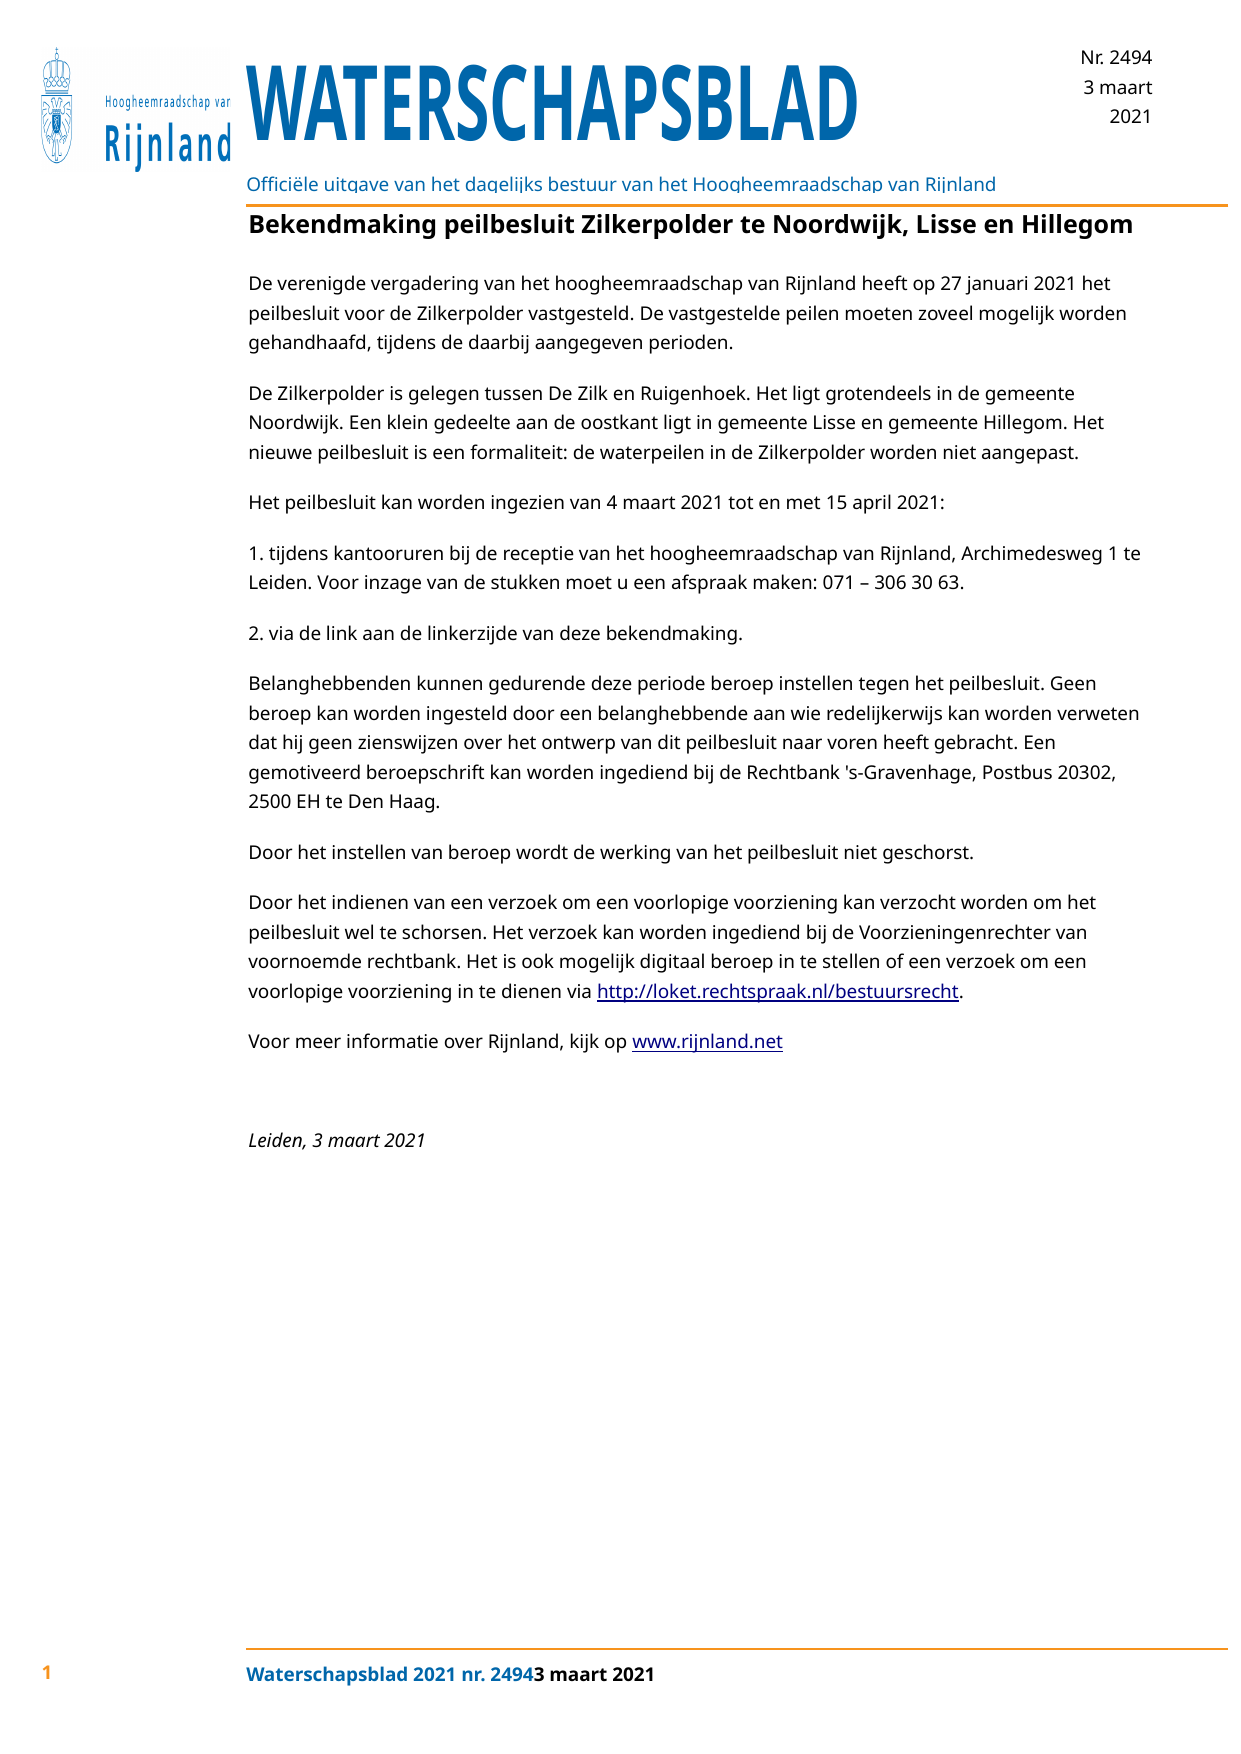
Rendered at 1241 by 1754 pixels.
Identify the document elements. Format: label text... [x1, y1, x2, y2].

text 2. via de link aan de linkerzijde van deze bekendmaking. [248, 620, 1152, 646]
text Belanghebbenden kunnen gedurende deze periode beroep instellen tegen het peilbesluit. Geen beroep kan worden ingesteld door een belanghebbende aan wie redelijkerwijs kan worden verweten dat hij geen zienswijzen over het ontwerp van dit peilbesluit naar voren heeft gebracht. Een gemotiveerd beroepschrift kan worden ingediend bij de Rechtbank 's-Gravenhage, Postbus 20302, 2500 EH te Den Haag. [248, 670, 1152, 814]
text Door het instellen van beroep wordt de werking van het peilbesluit niet geschorst. [248, 839, 1152, 865]
text De Zilkerpolder is gelegen tussen De Zilk en Ruigenhoek. Het ligt grotendeels in de gemeente Noordwijk. Een klein gedeelte aan de oostkant ligt in gemeente Lisse en gemeente Hillegom. Het nieuwe peilbesluit is een formaliteit: de waterpeilen in de Zilkerpolder worden niet aangepast. [248, 380, 1152, 465]
text Leiden, 3 maart 2021 [248, 1127, 1152, 1153]
text Door het indienen van een verzoek om een voorlopige voorziening kan verzocht worden om het peilbesluit wel te schorsen. Het verzoek kan worden ingediend bij de Voorzieningenrechter van voornoemde rechtbank. Het is ook mogelijk digitaal beroep in te stellen of een verzoek om een voorlopige voorziening in te dienen via http://loket.rechtspraak.nl/bestuursrecht. [248, 889, 1152, 1004]
text Bekendmaking peilbesluit Zilkerpolder te Noordwijk, Lisse en Hillegom [248, 207, 1152, 241]
text Voor meer informatie over Rijnland, kijk op www.rijnland.net [248, 1029, 1152, 1054]
text Het peilbesluit kan worden ingezien van 4 maart 2021 tot en met 15 april 2021: [248, 489, 1152, 515]
text 1. tijdens kantooruren bij de receptie van het hoogheemraadschap van Rijnland, Archimedesweg 1 te Leiden. Voor inzage van de stukken moet u een afspraak maken: 071 – 306 30 63. [248, 540, 1152, 595]
text De verenigde vergadering van het hoogheemraadschap van Rijnland heeft op 27 januari 2021 het peilbesluit voor de Zilkerpolder vastgesteld. De vastgestelde peilen moeten zoveel mogelijk worden gehandhaafd, tijdens de daarbij aangegeven perioden. [248, 270, 1152, 355]
picture [41, 47, 231, 172]
